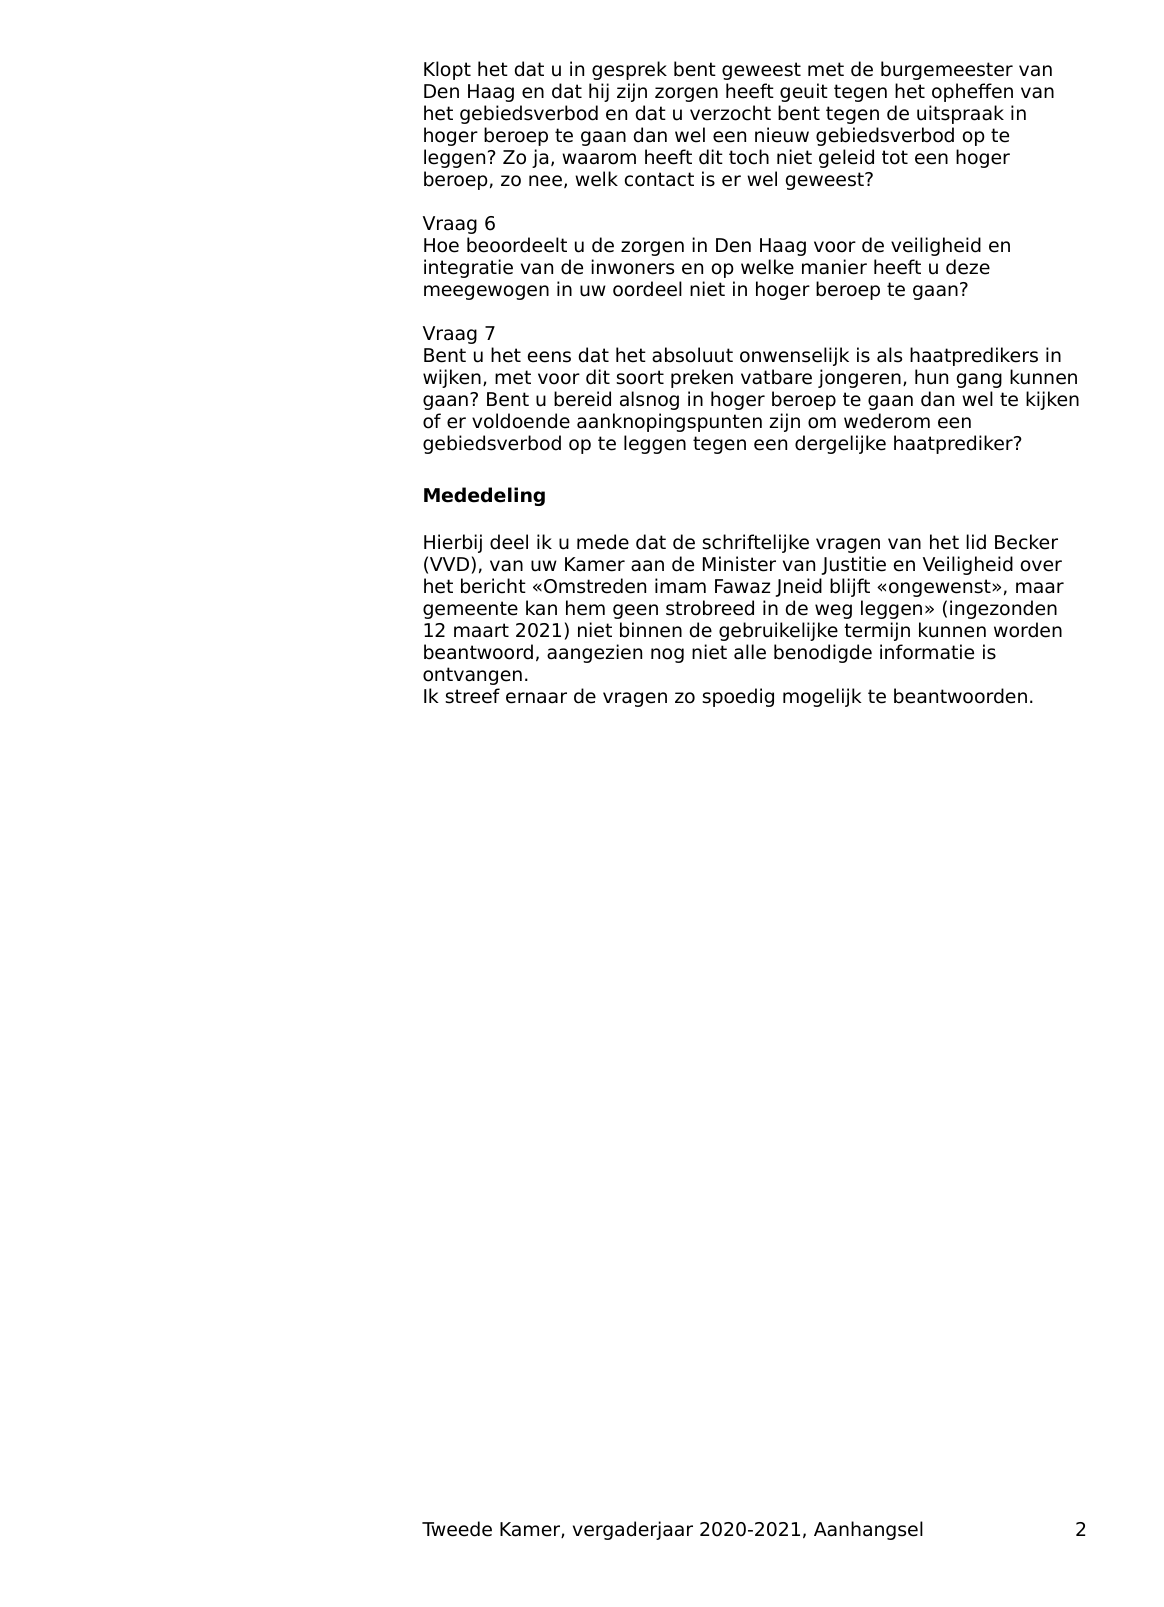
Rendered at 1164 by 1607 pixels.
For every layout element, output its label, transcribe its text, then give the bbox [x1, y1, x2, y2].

subtitle Mededeling [422, 485, 1087, 507]
text Klopt het dat u in gesprek bent geweest met de burgemeester van Den Haag en dat hij zijn zorgen heeft geuit tegen het opheffen van het gebiedsverbod en dat u verzocht bent tegen de uitspraak in hoger beroep te gaan dan wel een nieuw gebiedsverbod op te leggen? Zo ja, waarom heeft dit toch niet geleid tot een hoger beroep, zo nee, welk contact is er wel geweest? [422, 59, 1087, 191]
text Vraag 7 [422, 323, 1087, 345]
text Vraag 6 [422, 213, 1087, 235]
text Ik streef ernaar de vragen zo spoedig mogelijk te beantwoorden. [422, 686, 1087, 708]
text Bent u het eens dat het absoluut onwenselijk is als haatpredikers in wijken, met voor dit soort preken vatbare jongeren, hun gang kunnen gaan? Bent u bereid alsnog in hoger beroep te gaan dan wel te kijken of er voldoende aanknopingspunten zijn om wederom een gebiedsverbod op te leggen tegen een dergelijke haatprediker? [422, 345, 1087, 455]
text Hierbij deel ik u mede dat de schriftelijke vragen van het lid Becker (VVD), van uw Kamer aan de Minister van Justitie en Veiligheid over het bericht «Omstreden imam Fawaz Jneid blijft «ongewenst», maar gemeente kan hem geen strobreed in de weg leggen» (ingezonden 12 maart 2021) niet binnen de gebruikelijke termijn kunnen worden beantwoord, aangezien nog niet alle benodigde informatie is ontvangen. [422, 532, 1087, 686]
text Hoe beoordeelt u de zorgen in Den Haag voor de veiligheid en integratie van de inwoners en op welke manier heeft u deze meegewogen in uw oordeel niet in hoger beroep te gaan? [422, 235, 1087, 301]
